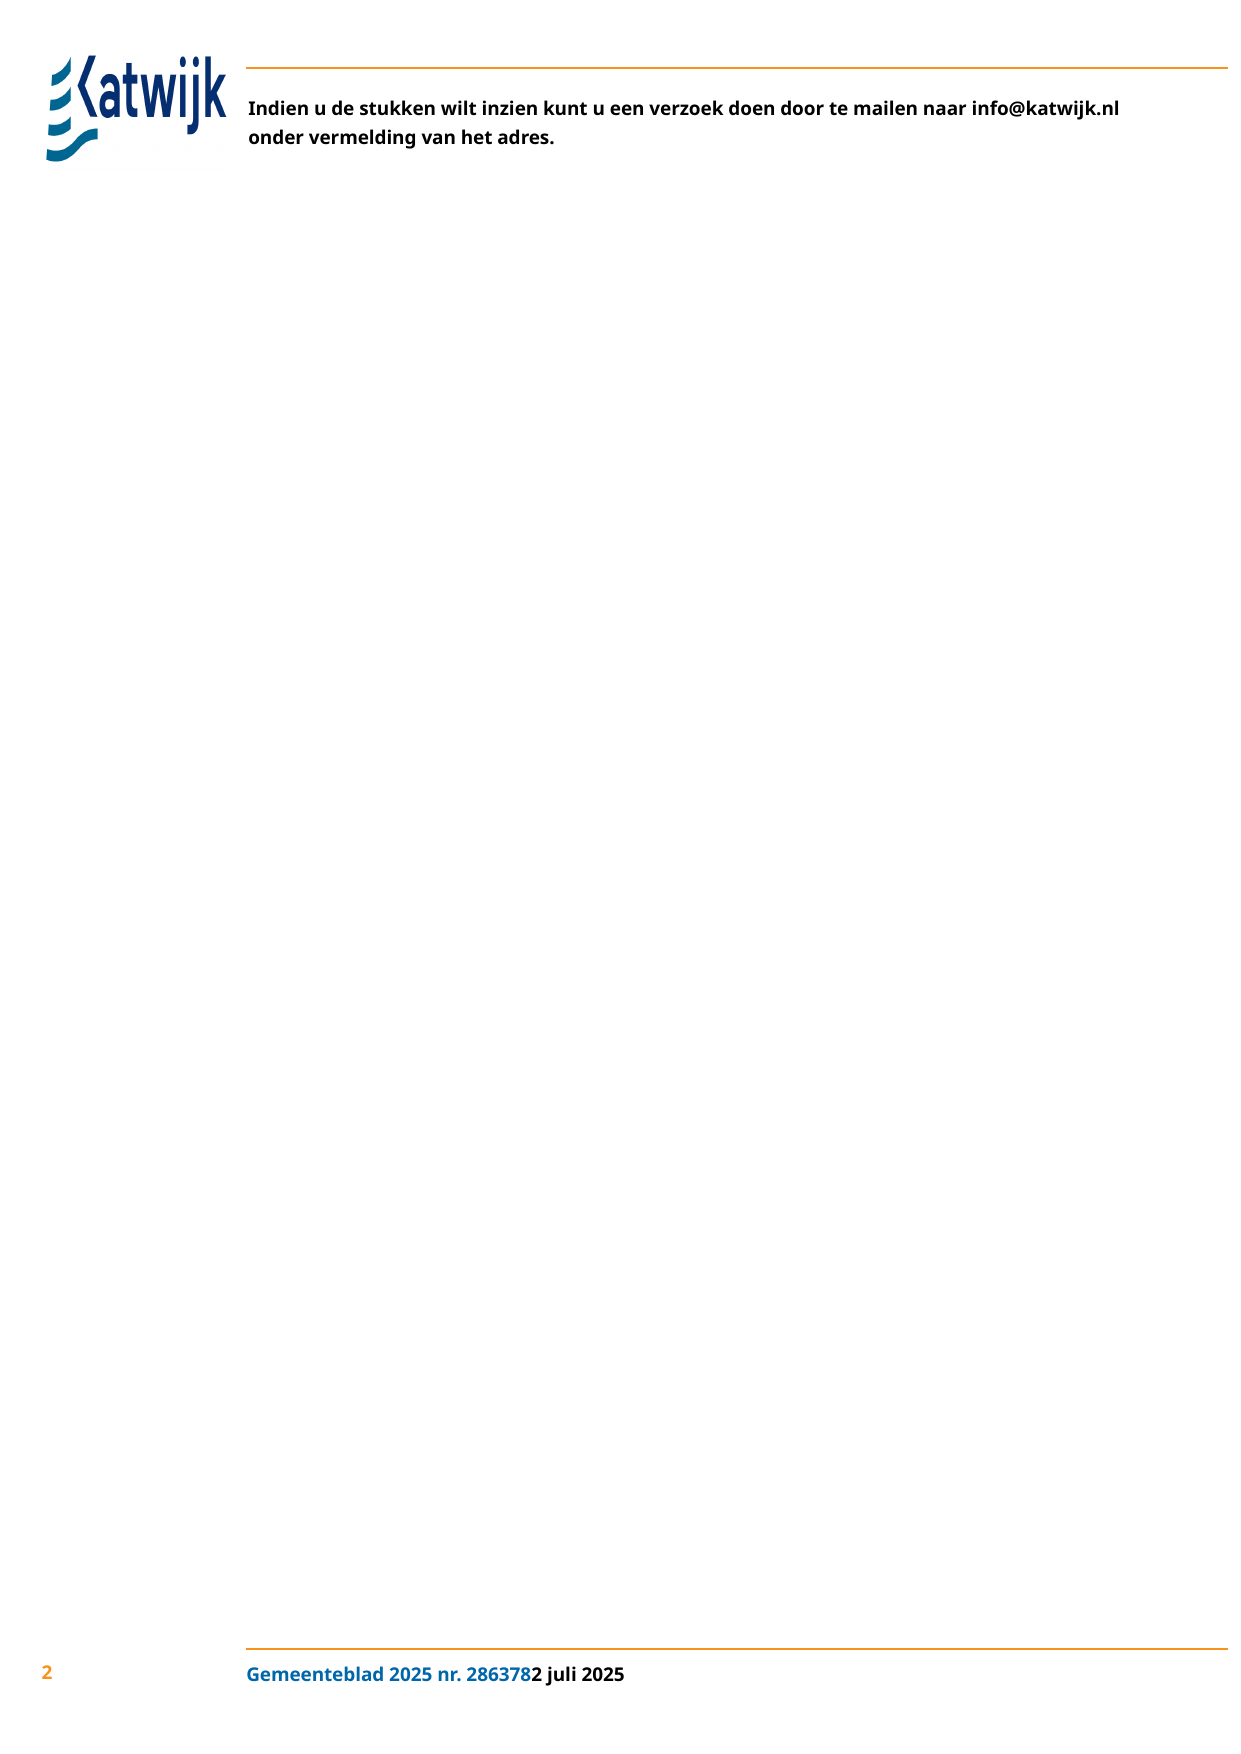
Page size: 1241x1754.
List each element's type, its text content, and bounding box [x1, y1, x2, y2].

text Indien u de stukken wilt inzien kunt u een verzoek doen door te mailen naar info@katwijk.nl onder vermelding van het adres. [248, 95, 1152, 150]
picture [41, 47, 231, 172]
